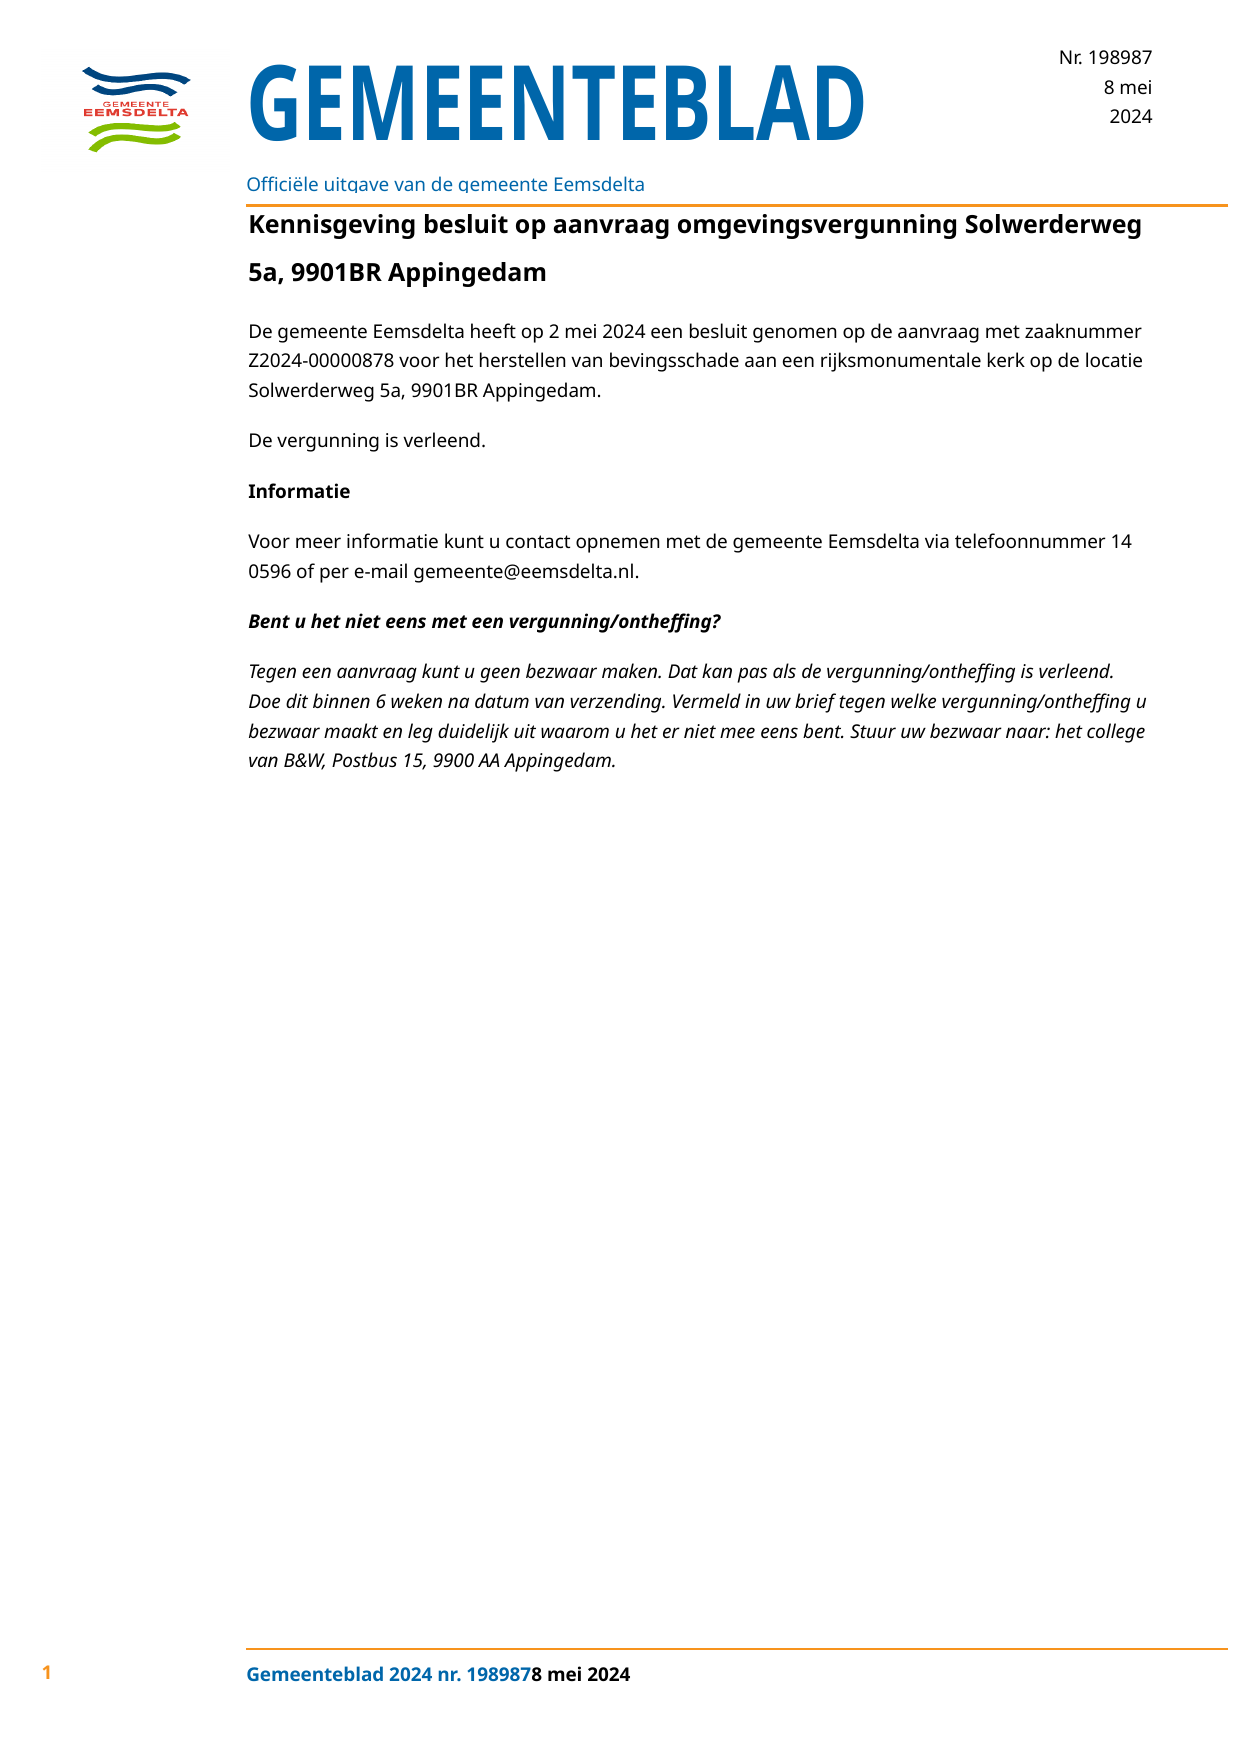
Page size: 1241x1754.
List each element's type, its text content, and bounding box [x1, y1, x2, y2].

text Voor meer informatie kunt u contact opnemen met de gemeente Eemsdelta via telefoonnummer 14 0596 of per e-mail gemeente@eemsdelta.nl. [248, 528, 1152, 584]
text De gemeente Eemsdelta heeft op 2 mei 2024 een besluit genomen op de aanvraag met zaaknummer Z2024-00000878 voor het herstellen van bevingsschade aan een rijksmonumentale kerk op de locatie Solwerderweg 5a, 9901BR Appingedam. [248, 318, 1152, 403]
text Informatie [248, 478, 1152, 504]
text Bent u het niet eens met een vergunning/ontheffing? [248, 608, 1152, 634]
text Tegen een aanvraag kunt u geen bezwaar maken. Dat kan pas als de vergunning/ontheffing is verleend. Doe dit binnen 6 weken na datum van verzending. Vermeld in uw brief tegen welke vergunning/ontheffing u bezwaar maakt en leg duidelijk uit waarom u het er niet mee eens bent. Stuur uw bezwaar naar: het college van B&W, Postbus 15, 9900 AA Appingedam. [248, 659, 1152, 773]
text De vergunning is verleend. [248, 427, 1152, 453]
picture [41, 47, 231, 172]
text Kennisgeving besluit op aanvraag omgevingsvergunning Solwerderweg 5a, 9901BR Appingedam [248, 207, 1152, 288]
